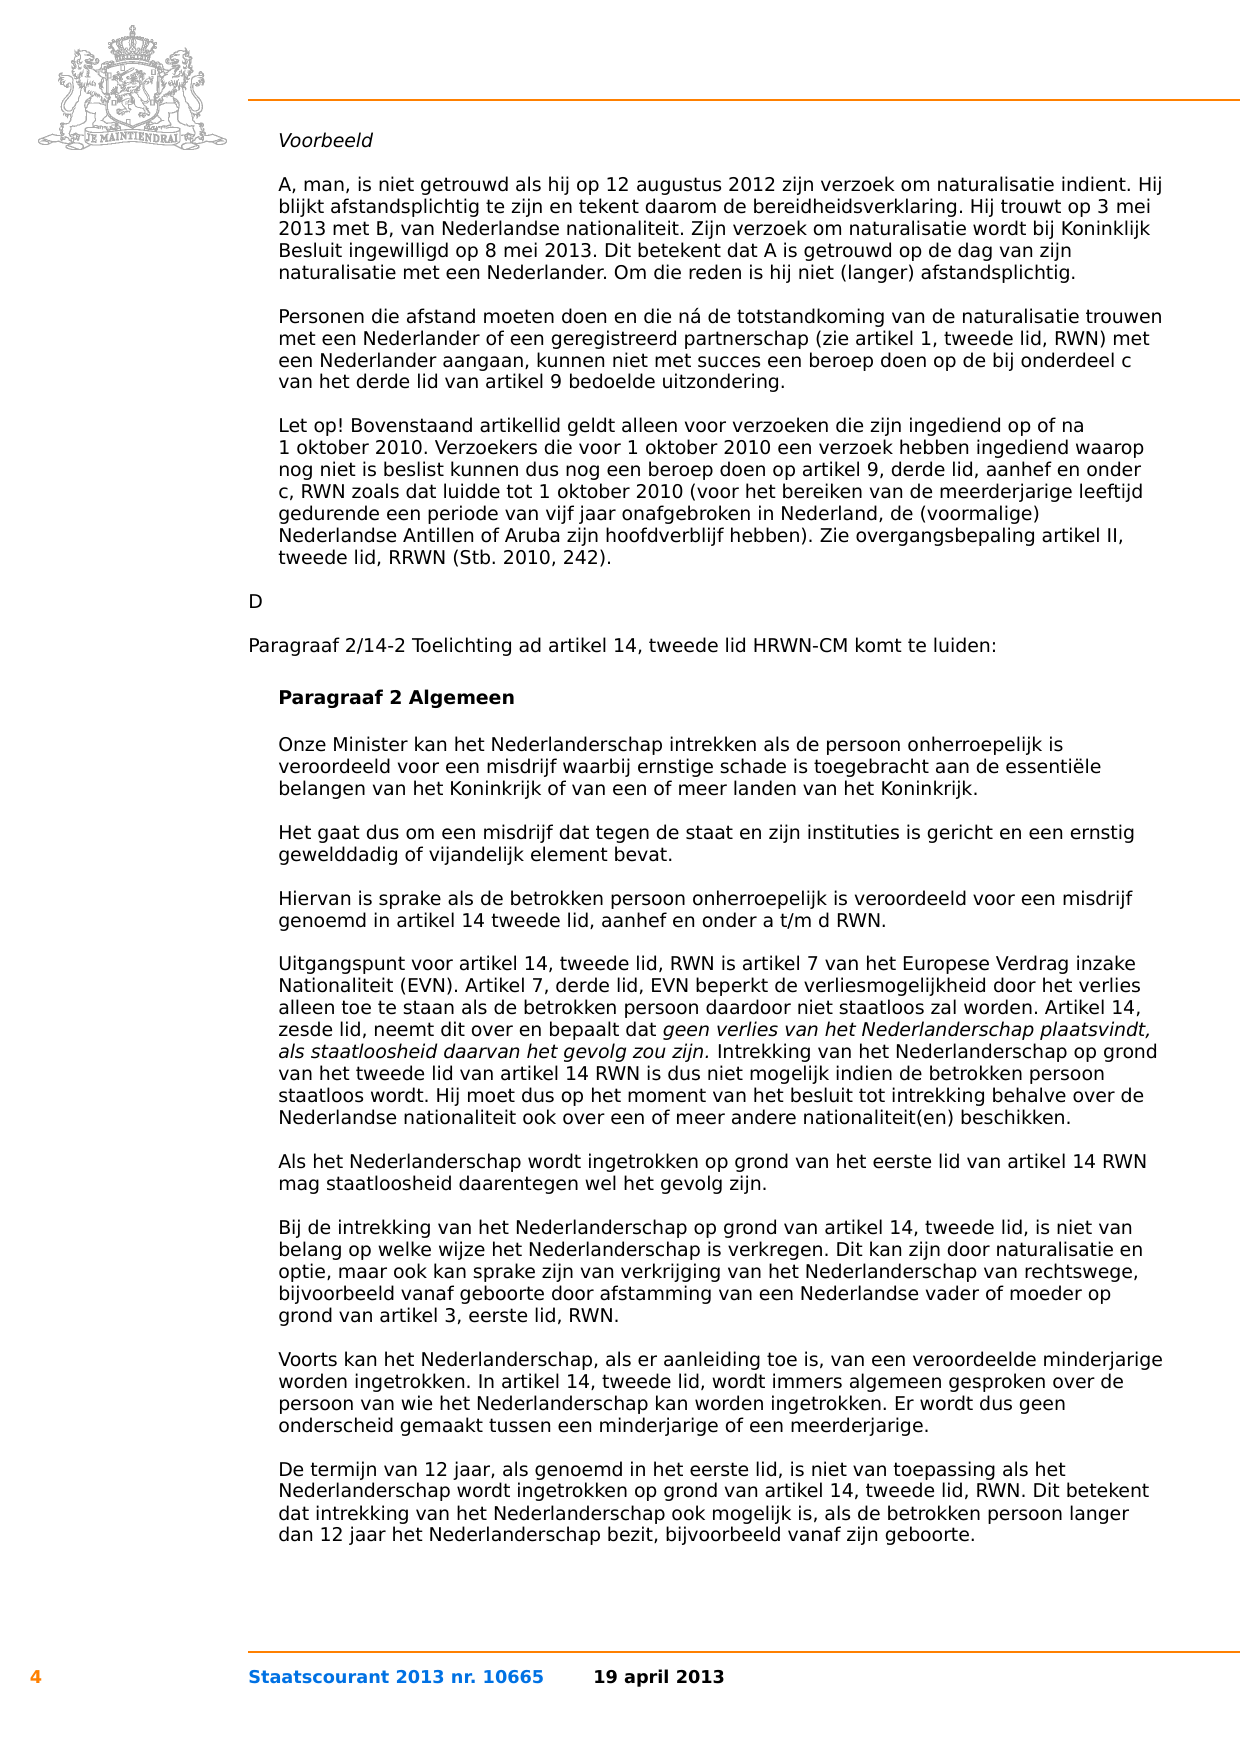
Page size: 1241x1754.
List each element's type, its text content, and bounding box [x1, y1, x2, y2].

text Onze Minister kan het Nederlanderschap intrekken als de persoon onherroepelijk is veroordeeld voor een misdrijf waarbij ernstige schade is toegebracht aan de essentiële belangen van het Koninkrijk of van een of meer landen van het Koninkrijk. [278, 734, 1163, 800]
text Als het Nederlanderschap wordt ingetrokken op grond van het eerste lid van artikel 14 RWN mag staatloosheid daarentegen wel het gevolg zijn. [278, 1151, 1163, 1195]
text De termijn van 12 jaar, als genoemd in het eerste lid, is niet van toepassing als het Nederlanderschap wordt ingetrokken op grond van artikel 14, tweede lid, RWN. Dit betekent dat intrekking van het Nederlanderschap ook mogelijk is, als de betrokken persoon langer dan 12 jaar het Nederlanderschap bezit, bijvoorbeeld vanaf zijn geboorte. [278, 1458, 1163, 1546]
text D [248, 591, 1163, 613]
text Uitgangspunt voor artikel 14, tweede lid, RWN is artikel 7 van het Europese Verdrag inzake Nationaliteit (EVN). Artikel 7, derde lid, EVN beperkt de verliesmogelijkheid door het verlies alleen toe te staan als de betrokken persoon daardoor niet staatloos zal worden. Artikel 14, zesde lid, neemt dit over en bepaalt dat geen verlies van het Nederlanderschap plaatsvindt, als staatloosheid daarvan het gevolg zou zijn. Intrekking van het Nederlanderschap op grond van het tweede lid van artikel 14 RWN is dus niet mogelijk indien de betrokken persoon staatloos wordt. Hij moet dus op het moment van het besluit tot intrekking behalve over de Nederlandse nationaliteit ook over een of meer andere nationaliteit(en) beschikken. [278, 953, 1163, 1129]
subtitle Paragraaf 2 Algemeen [278, 687, 1163, 709]
text Het gaat dus om een misdrijf dat tegen de staat en zijn instituties is gericht en een ernstig gewelddadig of vijandelijk element bevat. [278, 822, 1163, 866]
text Bij de intrekking van het Nederlanderschap op grond van artikel 14, tweede lid, is niet van belang op welke wijze het Nederlanderschap is verkregen. Dit kan zijn door naturalisatie en optie, maar ook kan sprake zijn van verkrijging van het Nederlanderschap van rechtswege, bijvoorbeeld vanaf geboorte door afstamming van een Nederlandse vader of moeder op grond van artikel 3, eerste lid, RWN. [278, 1217, 1163, 1327]
text Voorts kan het Nederlanderschap, als er aanleiding toe is, van een veroordeelde minderjarige worden ingetrokken. In artikel 14, tweede lid, wordt immers algemeen gesproken over de persoon van wie het Nederlanderschap kan worden ingetrokken. Er wordt dus geen onderscheid gemaakt tussen een minderjarige of een meerderjarige. [278, 1349, 1163, 1437]
text Personen die afstand moeten doen en die ná de totstandkoming van de naturalisatie trouwen met een Nederlander of een geregistreerd partnerschap (zie artikel 1, tweede lid, RWN) met een Nederlander aangaan, kunnen niet met succes een beroep doen op de bij onderdeel c van het derde lid van artikel 9 bedoelde uitzondering. [278, 306, 1163, 393]
text Paragraaf 2/14-2 Toelichting ad artikel 14, tweede lid HRWN-CM komt te luiden: [248, 635, 1163, 657]
text A, man, is niet getrouwd als hij op 12 augustus 2012 zijn verzoek om naturalisatie indient. Hij blijkt afstandsplichtig te zijn en tekent daarom de bereidheidsverklaring. Hij trouwt op 3 mei 2013 met B, van Nederlandse nationaliteit. Zijn verzoek om naturalisatie wordt bij Koninklijk Besluit ingewilligd op 8 mei 2013. Dit betekent dat A is getrouwd op de dag van zijn naturalisatie met een Nederlander. Om die reden is hij niet (langer) afstandsplichtig. [278, 174, 1163, 284]
text Hiervan is sprake als de betrokken persoon onherroepelijk is veroordeeld voor een misdrijf genoemd in artikel 14 tweede lid, aanhef en onder a t/m d RWN. [278, 887, 1163, 931]
text Let op! Bovenstaand artikellid geldt alleen voor verzoeken die zijn ingediend op of na 1 oktober 2010. Verzoekers die voor 1 oktober 2010 een verzoek hebben ingediend waarop nog niet is beslist kunnen dus nog een beroep doen op artikel 9, derde lid, aanhef en onder c, RWN zoals dat luidde tot 1 oktober 2010 (voor het bereiken van de meerderjarige leeftijd gedurende een periode van vijf jaar onafgebroken in Nederland, de (voormalige) Nederlandse Antillen of Aruba zijn hoofdverblijf hebben). Zie overgangsbepaling artikel II, tweede lid, RRWN (Stb. 2010, 242). [278, 415, 1163, 569]
picture [38, 25, 227, 150]
subtitle Voorbeeld [278, 130, 1163, 152]
